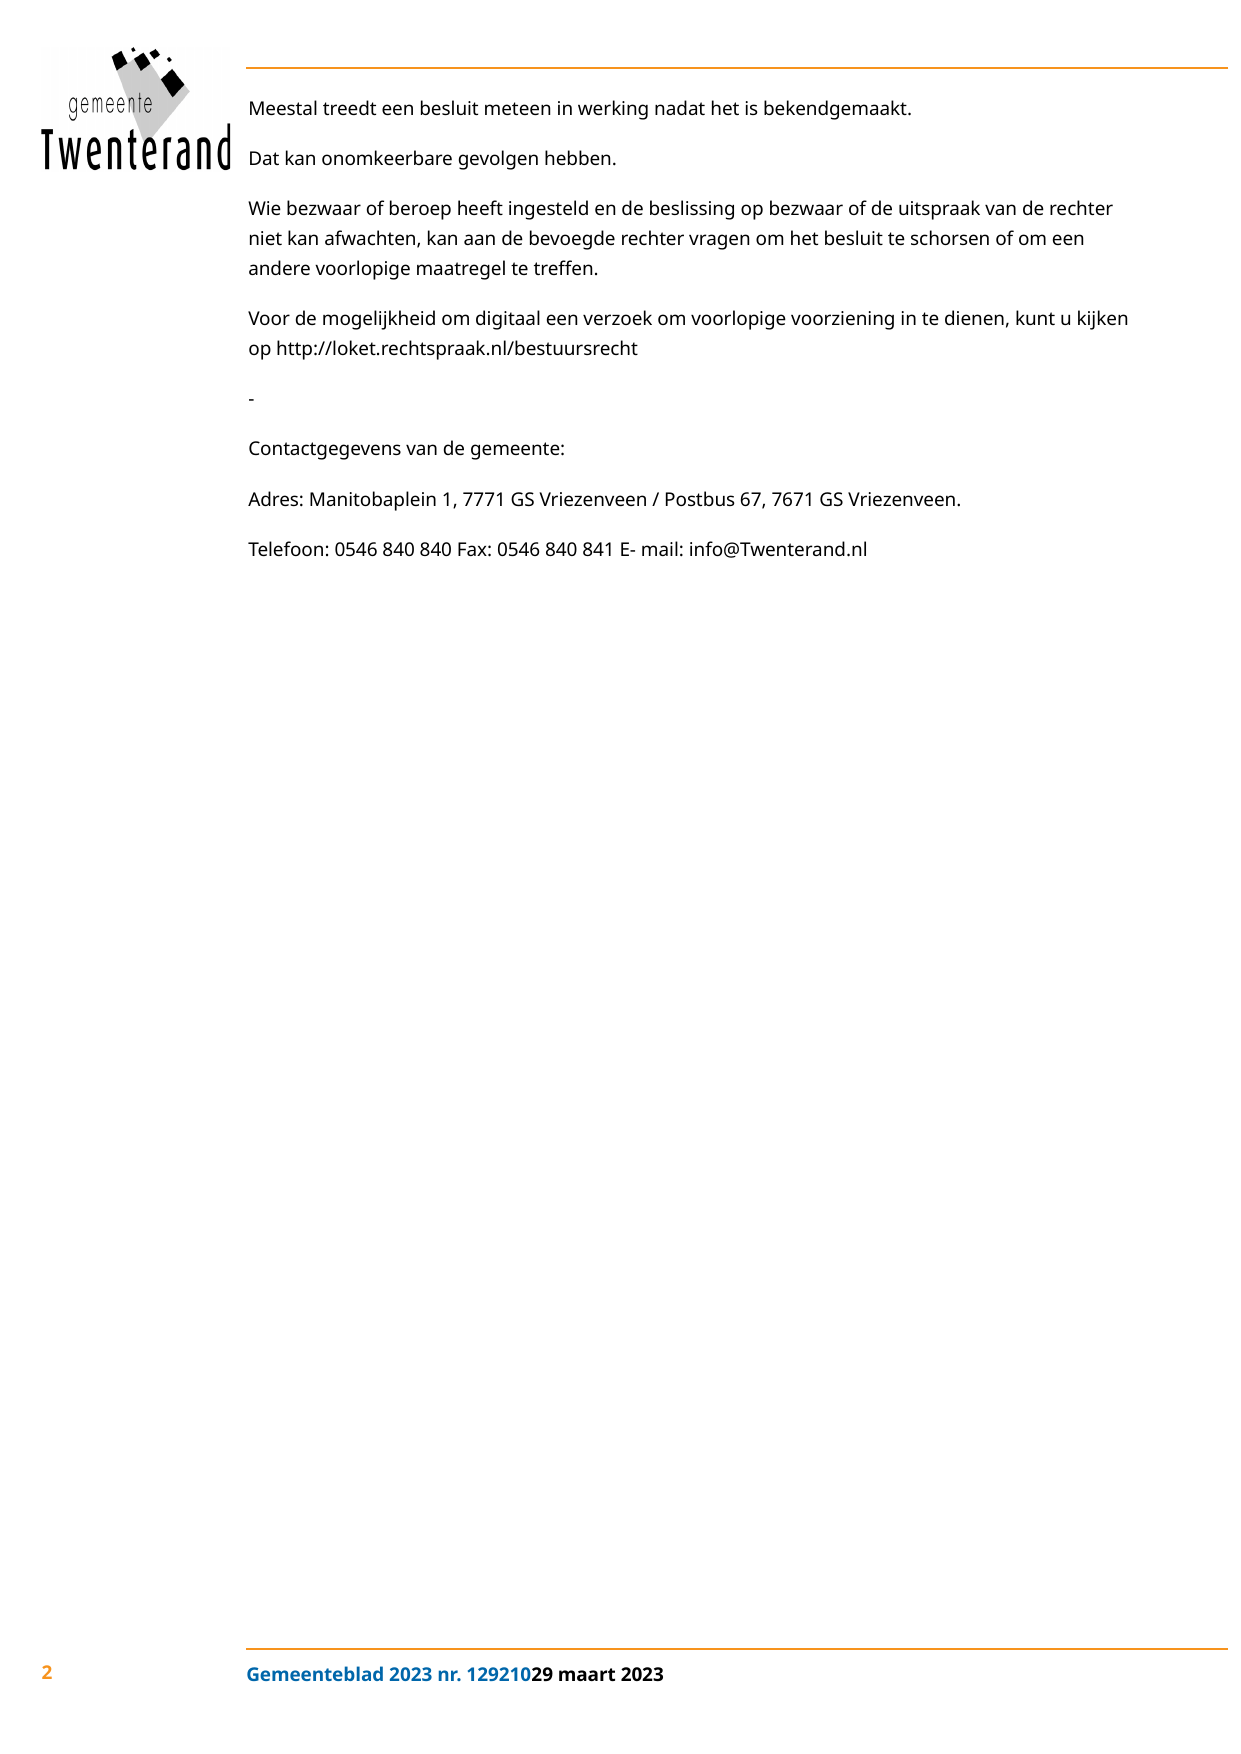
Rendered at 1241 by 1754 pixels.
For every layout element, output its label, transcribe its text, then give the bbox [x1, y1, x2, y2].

text Adres: Manitobaplein 1, 7771 GS Vriezenveen / Postbus 67, 7671 GS Vriezenveen. [248, 486, 1152, 512]
picture [41, 47, 231, 172]
text Dat kan onomkeerbare gevolgen hebben. [248, 145, 1152, 171]
text Voor de mogelijkheid om digitaal een verzoek om voorlopige voorziening in te dienen, kunt u kijken op http://loket.rechtspraak.nl/bestuursrecht [248, 305, 1152, 361]
text Telefoon: 0546 840 840 Fax: 0546 840 841 E- mail: info@Twenterand.nl [248, 536, 1152, 562]
text Meestal treedt een besluit meteen in werking nadat het is bekendgemaakt. [248, 95, 1152, 121]
text Wie bezwaar of beroep heeft ingesteld en de beslissing op bezwaar of de uitspraak van de rechter niet kan afwachten, kan aan de bevoegde rechter vragen om het besluit te schorsen of om een andere voorlopige maatregel te treffen. [248, 196, 1152, 281]
text Contactgegevens van de gemeente: [248, 436, 1152, 461]
text - [248, 385, 1152, 411]
